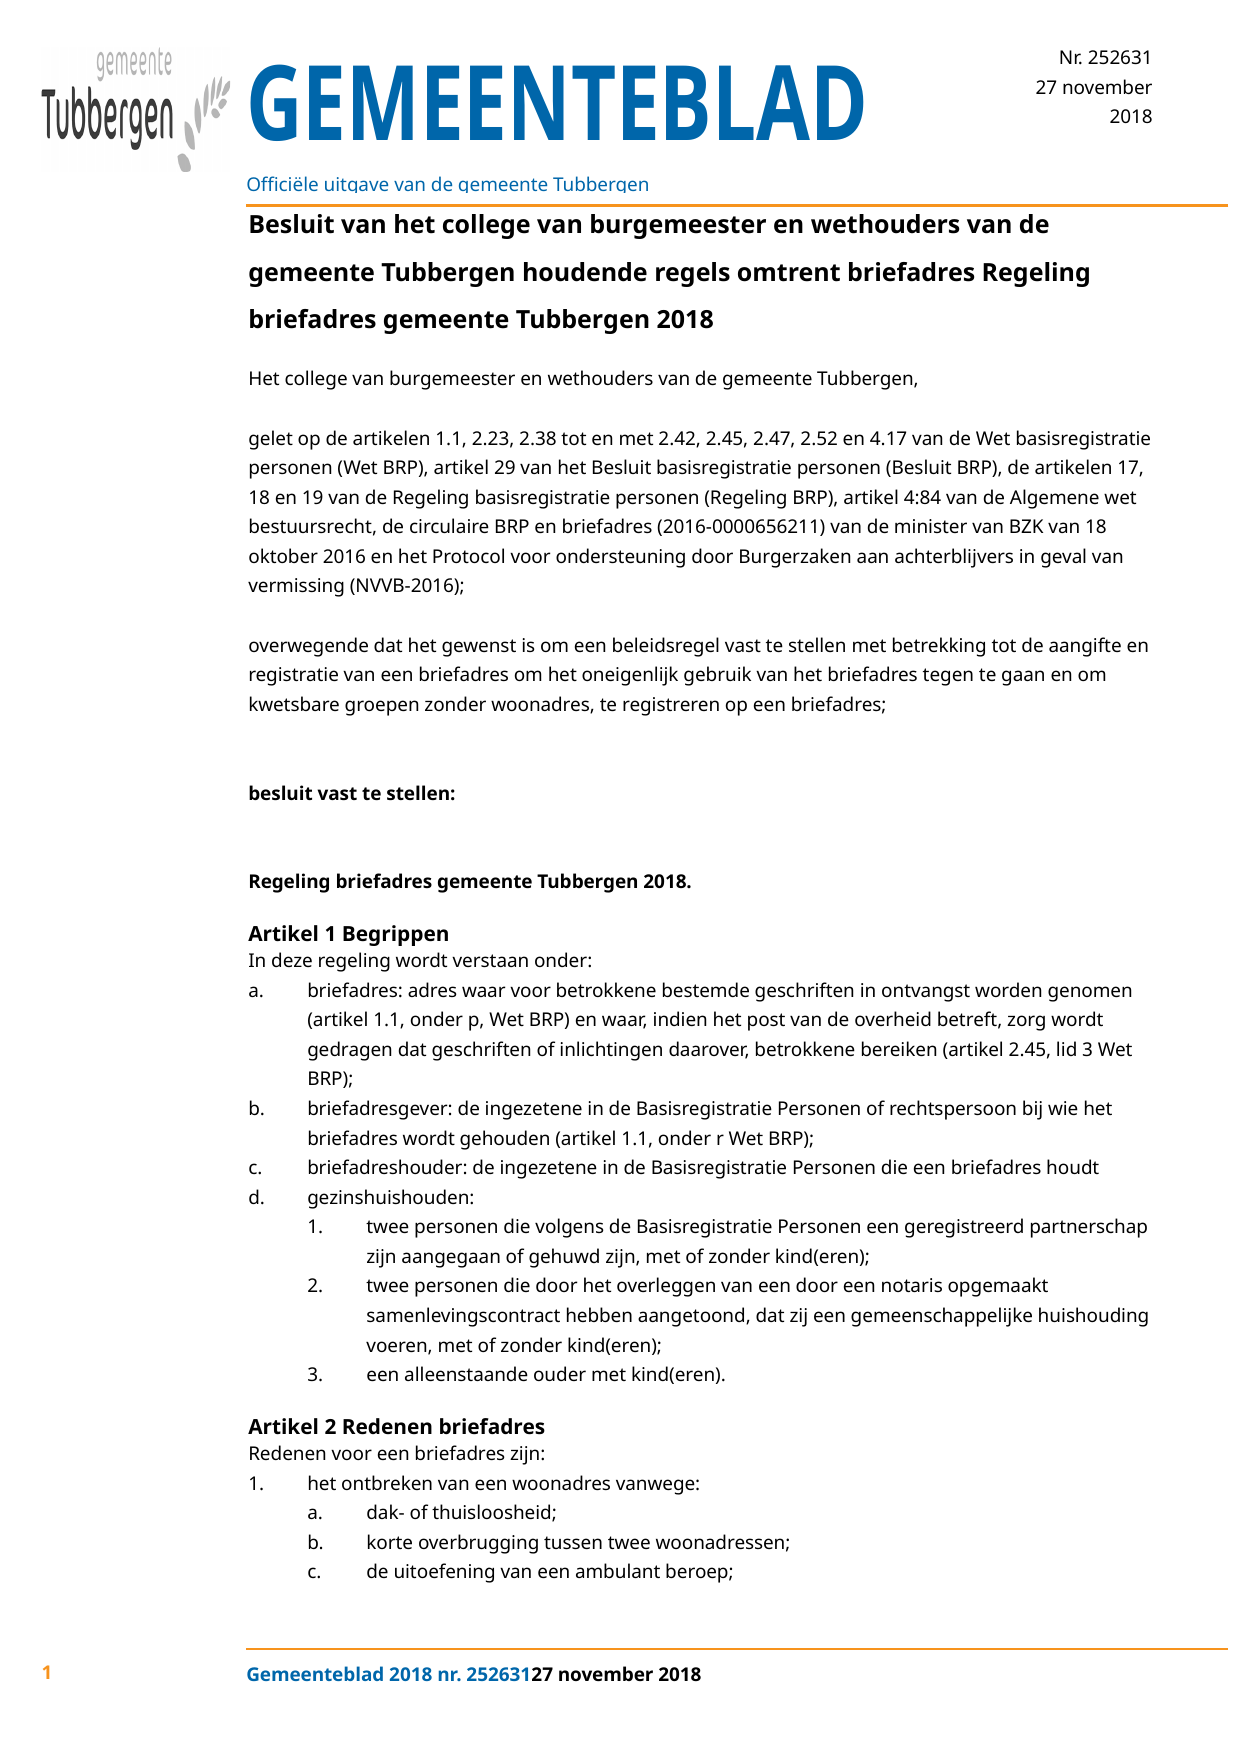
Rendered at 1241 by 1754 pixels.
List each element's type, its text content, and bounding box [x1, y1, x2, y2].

list korte overbrugging tussen twee woonadressen; [307, 1529, 1152, 1555]
text Het college van burgemeester en wethouders van de gemeente Tubbergen, [248, 366, 1152, 391]
list dak- of thuisloosheid; [307, 1499, 1152, 1525]
list twee personen die door het overleggen van een door een notaris opgemaakt samenlevingscontract hebben aangetoond, dat zij een gemeenschappelijke huishouding voeren, met of zonder kind(eren); [307, 1273, 1152, 1358]
picture [41, 47, 231, 172]
list briefadres: adres waar voor betrokkene bestemde geschriften in ontvangst worden genomen (artikel 1.1, onder p, Wet BRP) en waar, indien het post van de overheid betreft, zorg wordt gedragen dat geschriften of inlichtingen daarover, betrokkene bereiken (artikel 2.45, lid 3 Wet BRP); [248, 977, 1152, 1091]
list de uitoefening van een ambulant beroep; [307, 1559, 1152, 1584]
list het ontbreken van een woonadres vanwege: [248, 1470, 1152, 1496]
text gelet op de artikelen 1.1, 2.23, 2.38 tot en met 2.42, 2.45, 2.47, 2.52 en 4.17 van de Wet basisregistratie personen (Wet BRP), artikel 29 van het Besluit basisregistratie personen (Besluit BRP), de artikelen 17, 18 en 19 van de Regeling basisregistratie personen (Regeling BRP), artikel 4:84 van de Algemene wet bestuursrecht, de circulaire BRP en briefadres (2016-0000656211) van de minister van BZK van 18 oktober 2016 en het Protocol voor ondersteuning door Burgerzaken aan achterblijvers in geval van vermissing (NVVB-2016); [248, 425, 1152, 598]
list briefadreshouder: de ingezetene in de Basisregistratie Personen die een briefadres houdt [248, 1154, 1152, 1180]
list een alleenstaande ouder met kind(eren). [307, 1361, 1152, 1387]
list twee personen die volgens de Basisregistratie Personen een geregistreerd partnerschap zijn aangegaan of gehuwd zijn, met of zonder kind(eren); [307, 1213, 1152, 1269]
text Artikel 1 Begrippen [248, 919, 1152, 947]
list briefadresgever: de ingezetene in de Basisregistratie Personen of rechtspersoon bij wie het briefadres wordt gehouden (artikel 1.1, onder r Wet BRP); [248, 1095, 1152, 1151]
text besluit vast te stellen: [248, 780, 1152, 805]
text Besluit van het college van burgemeester en wethouders van de gemeente Tubbergen houdende regels omtrent briefadres Regeling briefadres gemeente Tubbergen 2018 [248, 207, 1152, 336]
text Redenen voor een briefadres zijn: [248, 1440, 1152, 1466]
text Regeling briefadres gemeente Tubbergen 2018. [248, 868, 1152, 894]
text In deze regeling wordt verstaan onder: [248, 947, 1152, 973]
text overwegende dat het gewenst is om een beleidsregel vast te stellen met betrekking tot de aangifte en registratie van een briefadres om het oneigenlijk gebruik van het briefadres tegen te gaan en om kwetsbare groepen zonder woonadres, te registreren op een briefadres; [248, 632, 1152, 717]
text Artikel 2 Redenen briefadres [248, 1412, 1152, 1440]
list gezinshuishouden: [248, 1184, 1152, 1210]
